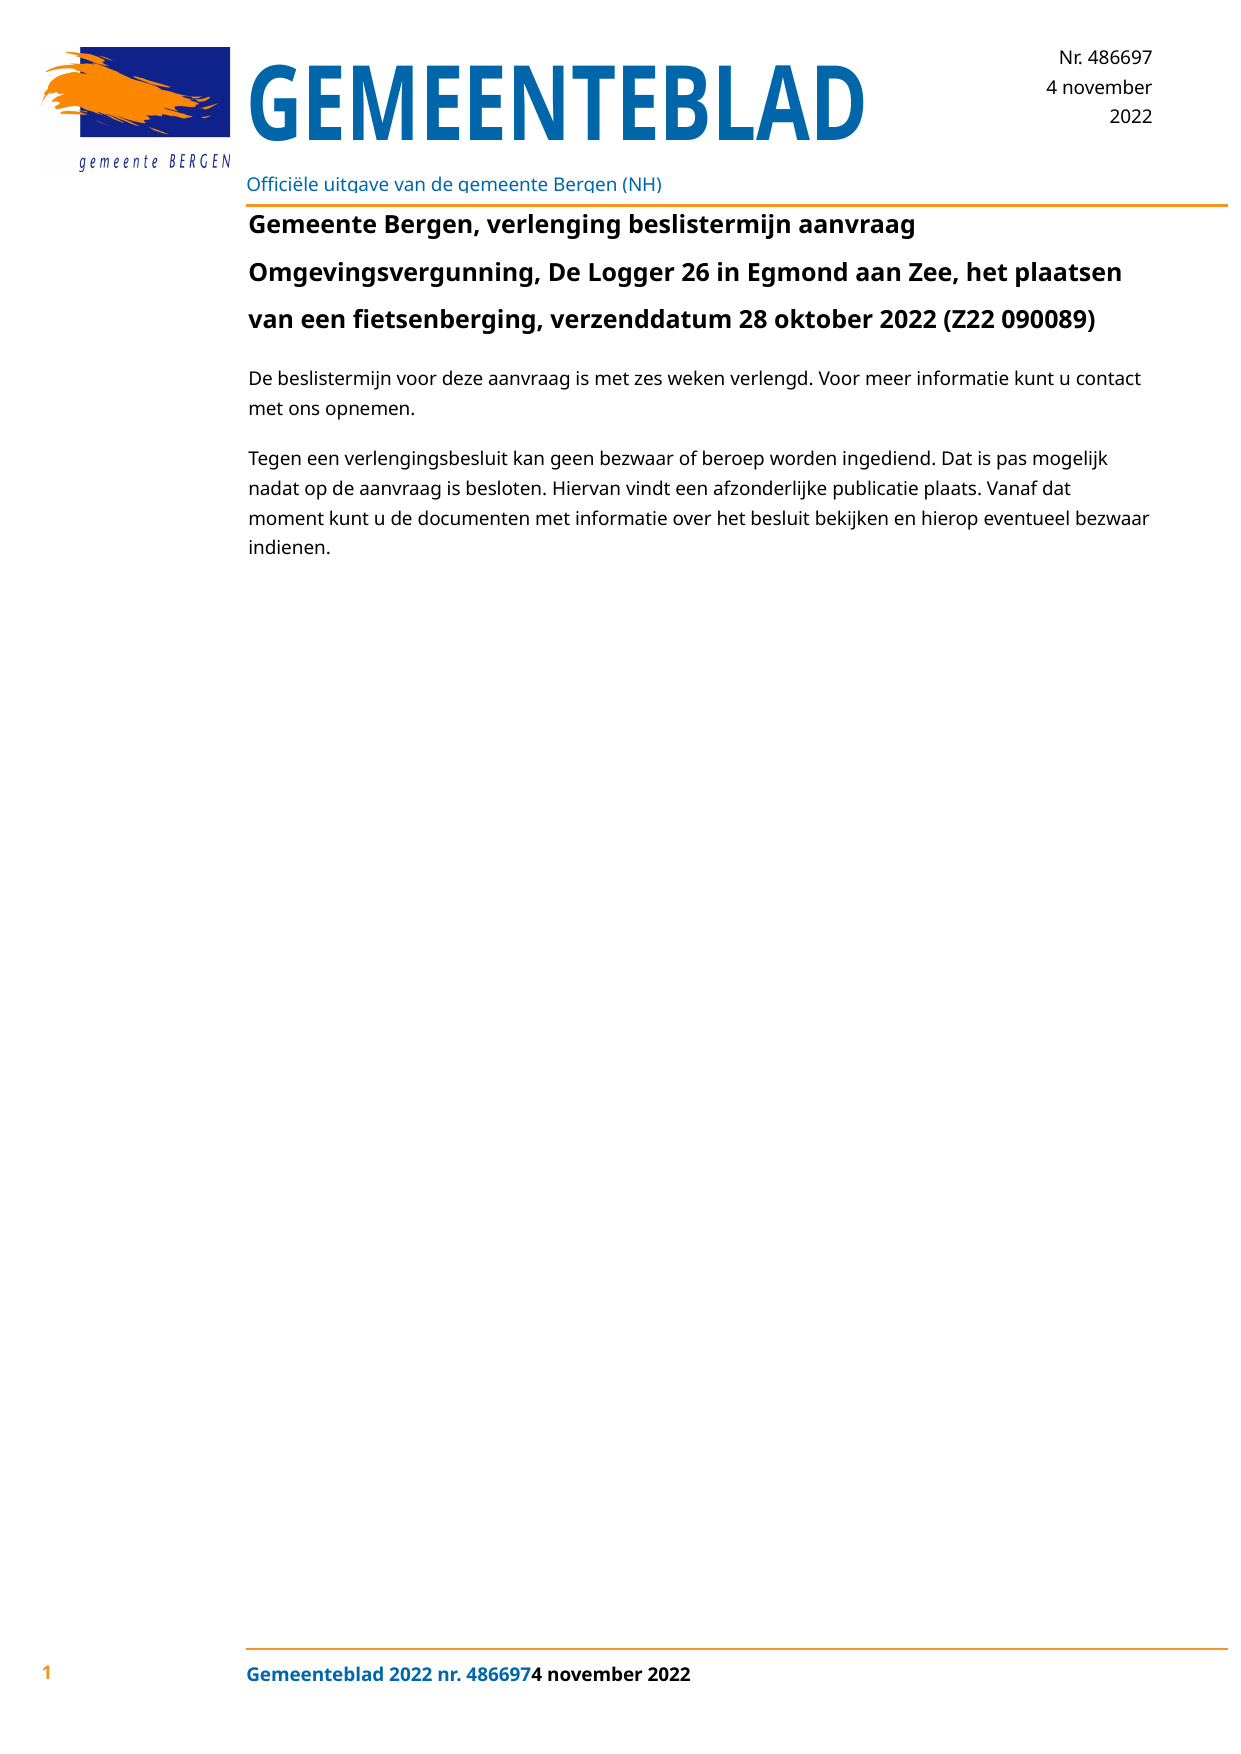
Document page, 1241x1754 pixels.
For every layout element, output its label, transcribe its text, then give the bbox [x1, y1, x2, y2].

picture [41, 47, 231, 172]
text De beslistermijn voor deze aanvraag is met zes weken verlengd. Voor meer informatie kunt u contact met ons opnemen. [248, 366, 1152, 421]
text Gemeente Bergen, verlenging beslistermijn aanvraag Omgevingsvergunning, De Logger 26 in Egmond aan Zee, het plaatsen van een fietsenberging, verzenddatum 28 oktober 2022 (Z22 090089) [248, 207, 1152, 336]
text Tegen een verlengingsbesluit kan geen bezwaar of beroep worden ingediend. Dat is pas mogelijk nadat op de aanvraag is besloten. Hiervan vindt een afzonderlijke publicatie plaats. Vanaf dat moment kunt u de documenten met informatie over het besluit bekijken en hierop eventueel bezwaar indienen. [248, 446, 1152, 560]
